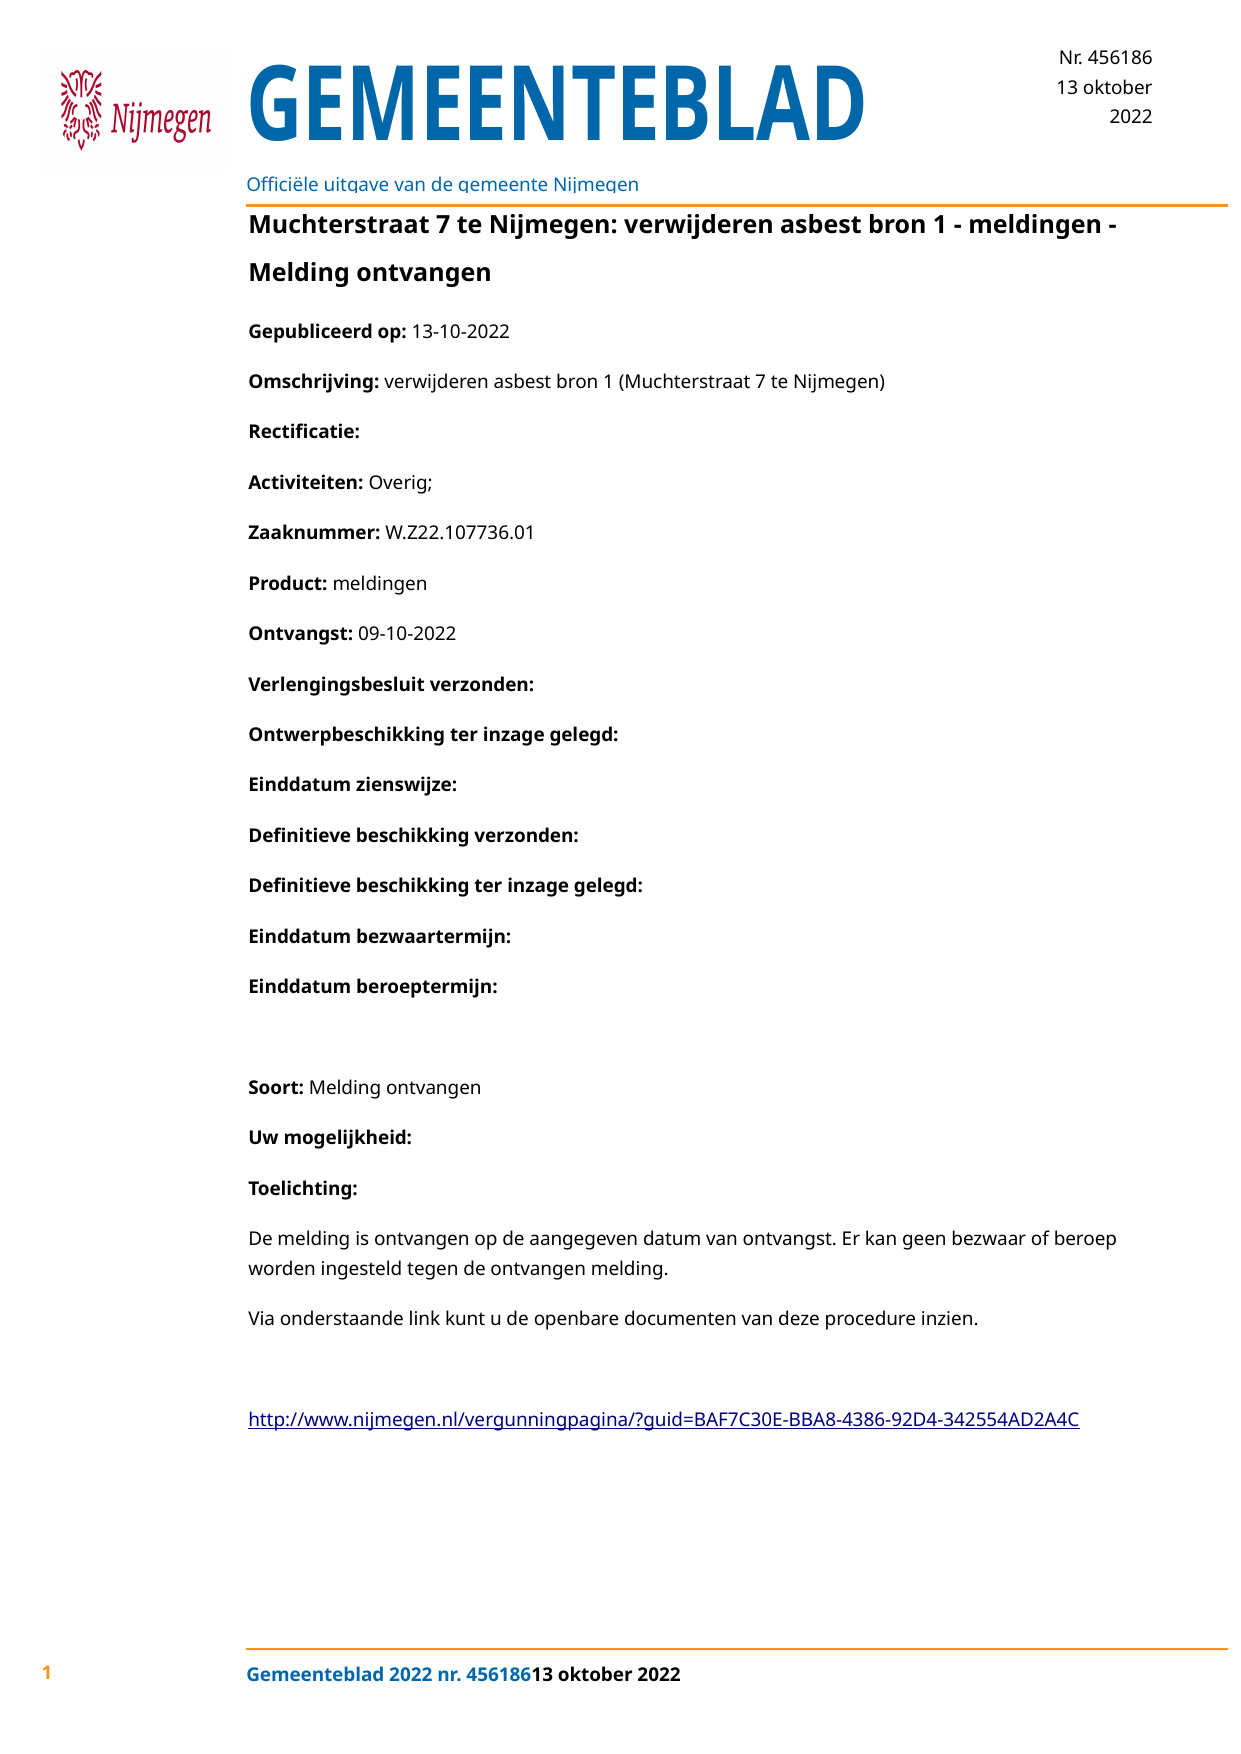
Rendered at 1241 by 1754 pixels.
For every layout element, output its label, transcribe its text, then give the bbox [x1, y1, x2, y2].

text Einddatum zienswijze: [248, 772, 1152, 797]
text Einddatum bezwaartermijn: [248, 923, 1152, 949]
text Einddatum beroeptermijn: [248, 973, 1152, 999]
text Soort: Melding ontvangen [248, 1074, 1152, 1100]
text Toelichting: [248, 1175, 1152, 1201]
text Activiteiten: Overig; [248, 469, 1152, 495]
text De melding is ontvangen op de aangegeven datum van ontvangst. Er kan geen bezwaar of beroep worden ingesteld tegen de ontvangen melding. [248, 1225, 1152, 1281]
text Via onderstaande link kunt u de openbare documenten van deze procedure inzien. [248, 1305, 1152, 1331]
picture [41, 47, 231, 172]
text Ontwerpbeschikking ter inzage gelegd: [248, 721, 1152, 747]
text Verlengingsbesluit verzonden: [248, 671, 1152, 697]
text Definitieve beschikking ter inzage gelegd: [248, 872, 1152, 898]
text Muchterstraat 7 te Nijmegen: verwijderen asbest bron 1 - meldingen - Melding ontvangen [248, 207, 1152, 288]
text Zaaknummer: W.Z22.107736.01 [248, 519, 1152, 545]
text Definitieve beschikking verzonden: [248, 822, 1152, 848]
text http://www.nijmegen.nl/vergunningpagina/?guid=BAF7C30E-BBA8-4386-92D4-342554AD2A4C [248, 1406, 1152, 1432]
text Gepubliceerd op: 13-10-2022 [248, 318, 1152, 344]
text Omschrijving: verwijderen asbest bron 1 (Muchterstraat 7 te Nijmegen) [248, 368, 1152, 394]
text Uw mogelijkheid: [248, 1124, 1152, 1150]
text Product: meldingen [248, 570, 1152, 596]
text Rectificatie: [248, 419, 1152, 444]
text Ontvangst: 09-10-2022 [248, 620, 1152, 646]
